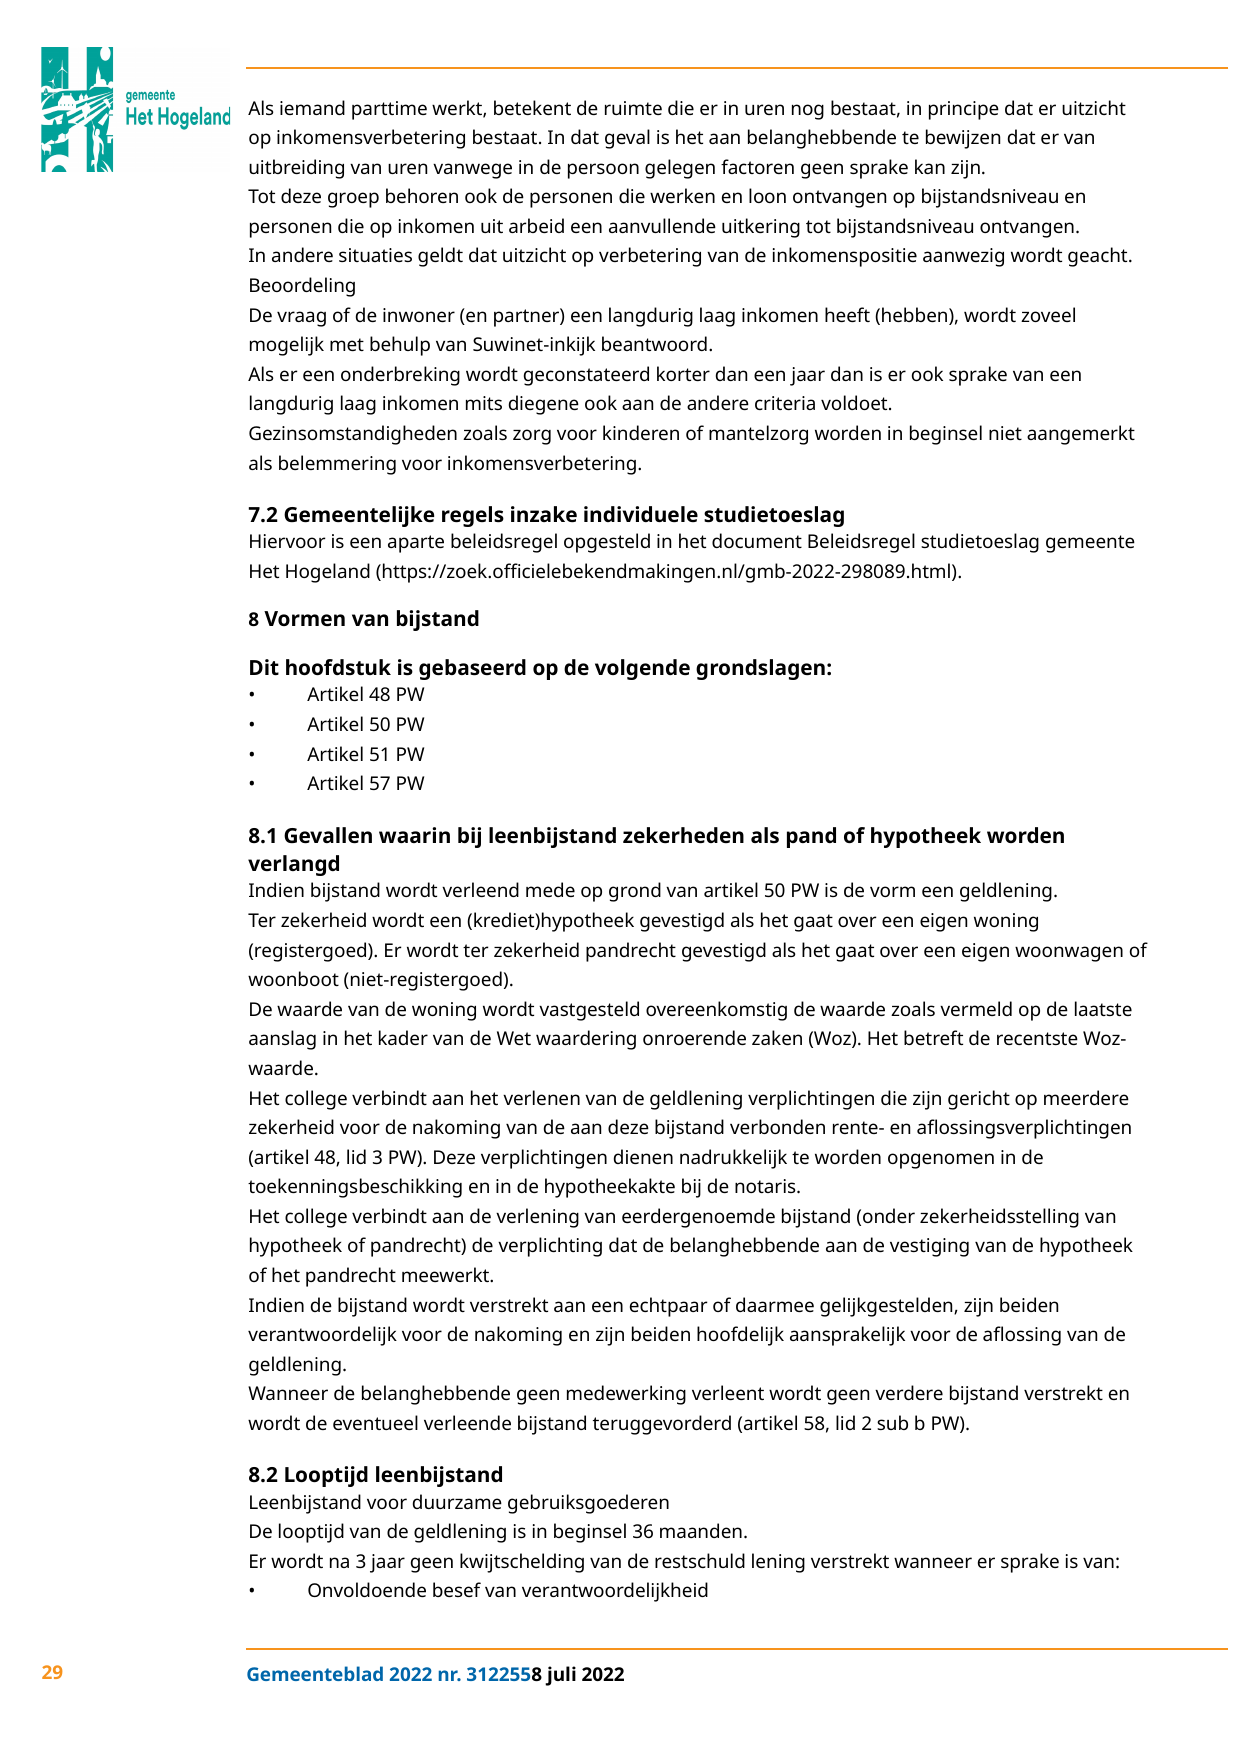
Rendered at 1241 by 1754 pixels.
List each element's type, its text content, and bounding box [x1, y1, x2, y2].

text De vraag of de inwoner (en partner) een langdurig laag inkomen heeft (hebben), wordt zoveel mogelijk met behulp van Suwinet-inkijk beantwoord. [248, 302, 1152, 357]
list Onvoldoende besef van verantwoordelijkheid [248, 1578, 1152, 1603]
text 8.1 Gevallen waarin bij leenbijstand zekerheden als pand of hypotheek worden verlangd [248, 821, 1152, 878]
text 7.2 Gemeentelijke regels inzake individuele studietoeslag [248, 500, 1152, 529]
text In andere situaties geldt dat uitzicht op verbetering van de inkomenspositie aanwezig wordt geacht. [248, 243, 1152, 268]
text 8 Vormen van bijstand [248, 604, 1152, 632]
text Ter zekerheid wordt een (krediet)hypotheek gevestigd als het gaat over een eigen woning (registergoed). Er wordt ter zekerheid pandrecht gevestigd als het gaat over een eigen woonwagen of woonboot (niet-registergoed). [248, 907, 1152, 992]
text Indien de bijstand wordt verstrekt aan een echtpaar of daarmee gelijkgestelden, zijn beiden verantwoordelijk voor de nakoming en zijn beiden hoofdelijk aansprakelijk voor de aflossing van de geldlening. [248, 1292, 1152, 1377]
list Artikel 50 PW [248, 711, 1152, 737]
text Het college verbindt aan het verlenen van de geldlening verplichtingen die zijn gericht op meerdere zekerheid voor de nakoming van de aan deze bijstand verbonden rente- en aflossingsverplichtingen [248, 1085, 1152, 1140]
text Wanneer de belanghebbende geen medewerking verleent wordt geen verdere bijstand verstrekt en wordt de eventueel verleende bijstand teruggevorderd (artikel 58, lid 2 sub b PW). [248, 1381, 1152, 1436]
picture [41, 47, 231, 172]
list Artikel 48 PW [248, 682, 1152, 707]
text De looptijd van de geldlening is in beginsel 36 maanden. [248, 1518, 1152, 1544]
text Indien bijstand wordt verleend mede op grond van artikel 50 PW is de vorm een geldlening. [248, 878, 1152, 903]
text De waarde van de woning wordt vastgesteld overeenkomstig de waarde zoals vermeld op de laatste aanslag in het kader van de Wet waardering onroerende zaken (Woz). Het betreft de recentste Woz-waarde. [248, 996, 1152, 1081]
text Tot deze groep behoren ook de personen die werken en loon ontvangen op bijstandsniveau en personen die op inkomen uit arbeid een aanvullende uitkering tot bijstandsniveau ontvangen. [248, 183, 1152, 239]
text (artikel 48, lid 3 PW). Deze verplichtingen dienen nadrukkelijk te worden opgenomen in de toekenningsbeschikking en in de hypotheekakte bij de notaris. [248, 1144, 1152, 1199]
text Als er een onderbreking wordt geconstateerd korter dan een jaar dan is er ook sprake van een langdurig laag inkomen mits diegene ook aan de andere criteria voldoet. [248, 361, 1152, 416]
text Het college verbindt aan de verlening van eerdergenoemde bijstand (onder zekerheidsstelling van hypotheek of pandrecht) de verplichting dat de belanghebbende aan de vestiging van de hypotheek of het pandrecht meewerkt. [248, 1203, 1152, 1288]
text Gezinsomstandigheden zoals zorg voor kinderen of mantelzorg worden in beginsel niet aangemerkt als belemmering voor inkomensverbetering. [248, 420, 1152, 476]
list Artikel 57 PW [248, 770, 1152, 796]
list Artikel 51 PW [248, 741, 1152, 766]
text Dit hoofdstuk is gebaseerd op de volgende grondslagen: [248, 653, 1152, 682]
text Hiervoor is een aparte beleidsregel opgesteld in het document Beleidsregel studietoeslag gemeente Het Hogeland (https://zoek.officielebekendmakingen.nl/gmb-2022-298089.html). [248, 529, 1152, 584]
text Beoordeling [248, 272, 1152, 298]
text 8.2 Looptijd leenbijstand [248, 1461, 1152, 1489]
text Er wordt na 3 jaar geen kwijtschelding van de restschuld lening verstrekt wanneer er sprake is van: [248, 1548, 1152, 1574]
text Leenbijstand voor duurzame gebruiksgoederen [248, 1489, 1152, 1515]
text Als iemand parttime werkt, betekent de ruimte die er in uren nog bestaat, in principe dat er uitzicht op inkomensverbetering bestaat. In dat geval is het aan belanghebbende te bewijzen dat er van uitbreiding van uren vanwege in de persoon gelegen factoren geen sprake kan zijn. [248, 95, 1152, 180]
